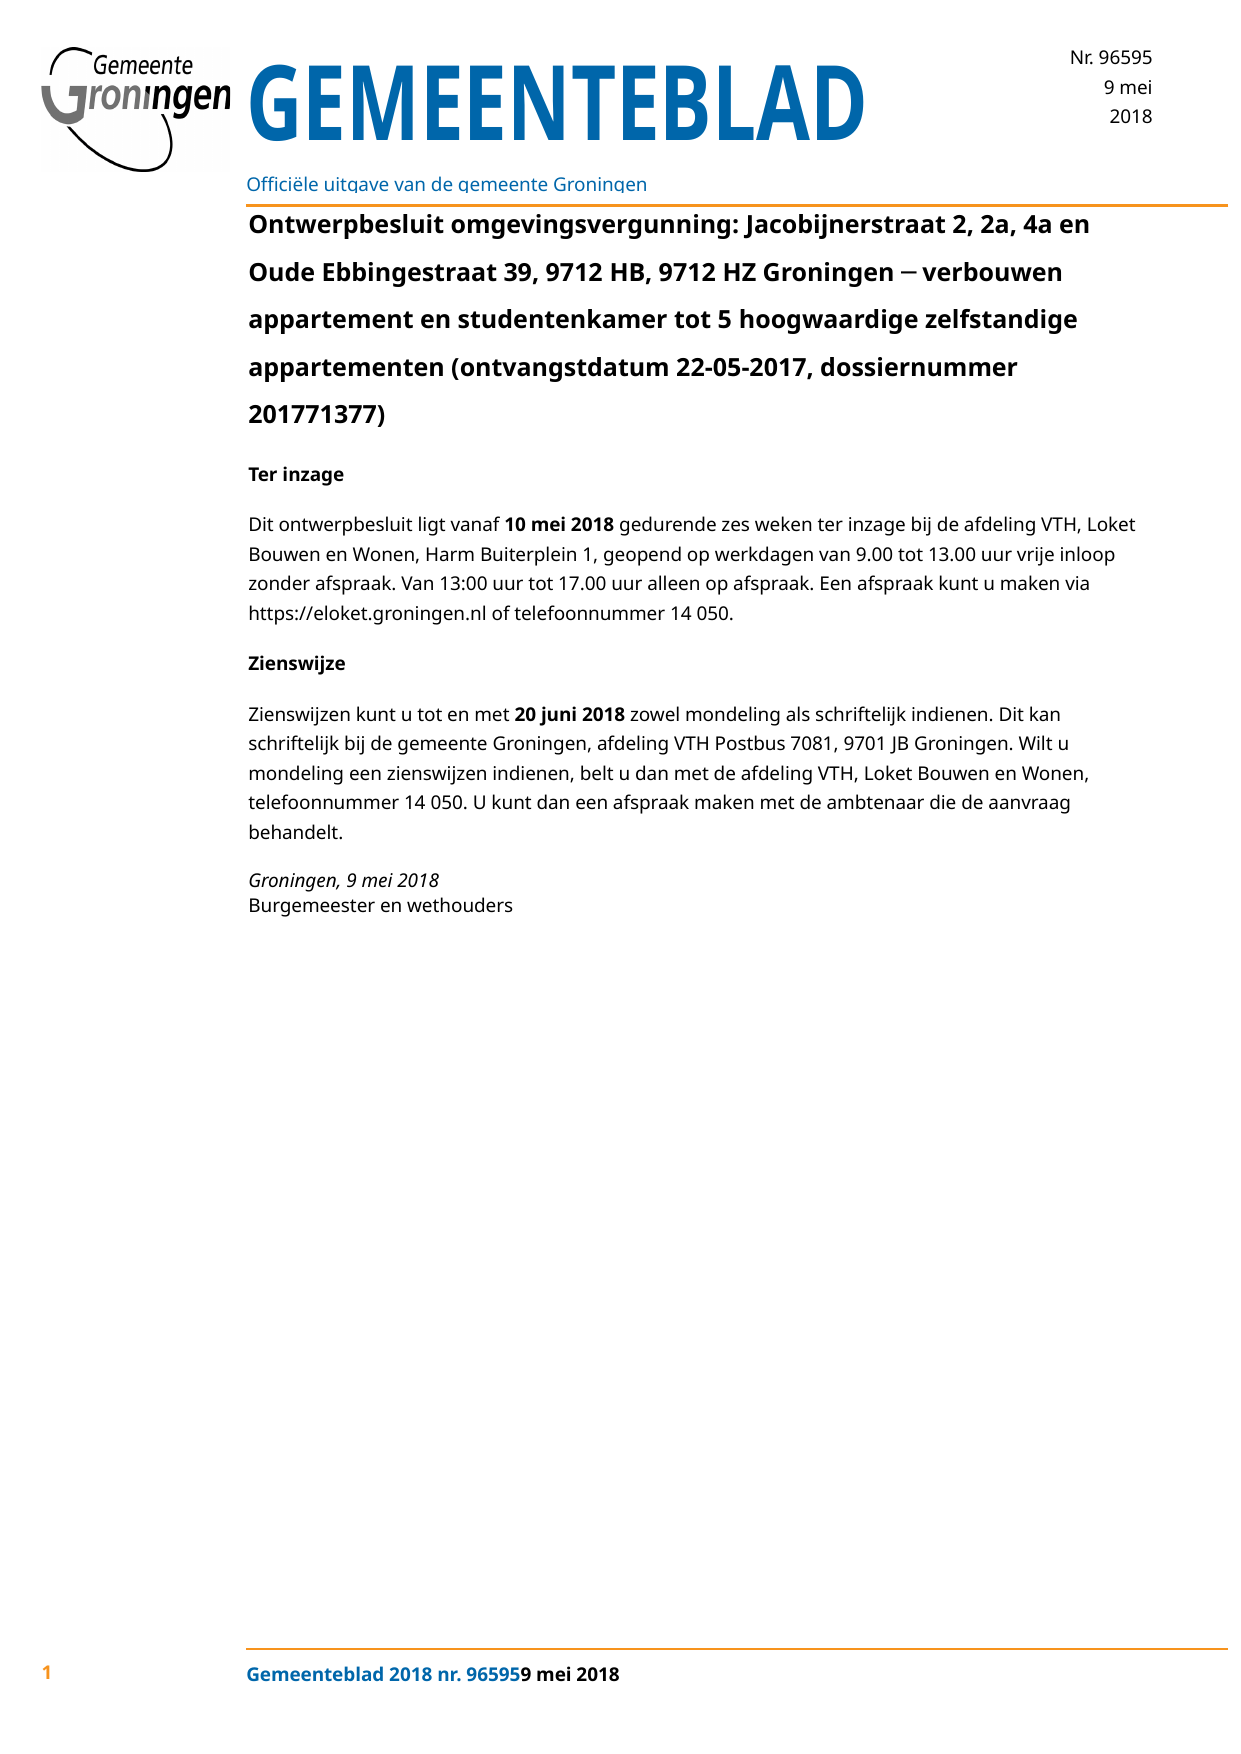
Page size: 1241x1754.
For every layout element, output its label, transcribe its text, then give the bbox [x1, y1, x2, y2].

text Ontwerpbesluit omgevingsvergunning: Jacobijnerstraat 2, 2a, 4a en Oude Ebbingestraat 39, 9712 HB, 9712 HZ Groningen ─ verbouwen appartement en studentenkamer tot 5 hoogwaardige zelfstandige appartementen (ontvangstdatum 22-05-2017, dossiernummer 201771377) [248, 207, 1152, 431]
text Dit ontwerpbesluit ligt vanaf 10 mei 2018 gedurende zes weken ter inzage bij de afdeling VTH, Loket Bouwen en Wonen, Harm Buiterplein 1, geopend op werkdagen van 9.00 tot 13.00 uur vrije inloop zonder afspraak. Van 13:00 uur tot 17.00 uur alleen op afspraak. Een afspraak kunt u maken via https://eloket.groningen.nl of telefoonnummer 14 050. [248, 511, 1152, 626]
text Ter inzage [248, 461, 1152, 486]
text Burgemeester en wethouders [248, 893, 1152, 918]
text Groningen, 9 mei 2018 [248, 867, 1152, 893]
text Zienswijzen kunt u tot en met 20 juni 2018 zowel mondeling als schriftelijk indienen. Dit kan schriftelijk bij de gemeente Groningen, afdeling VTH Postbus 7081, 9701 JB Groningen. Wilt u mondeling een zienswijzen indienen, belt u dan met de afdeling VTH, Loket Bouwen en Wonen, telefoonnummer 14 050. U kunt dan een afspraak maken met de ambtenaar die de aanvraag behandelt. [248, 701, 1152, 845]
text Zienswijze [248, 650, 1152, 676]
picture [41, 47, 231, 172]
